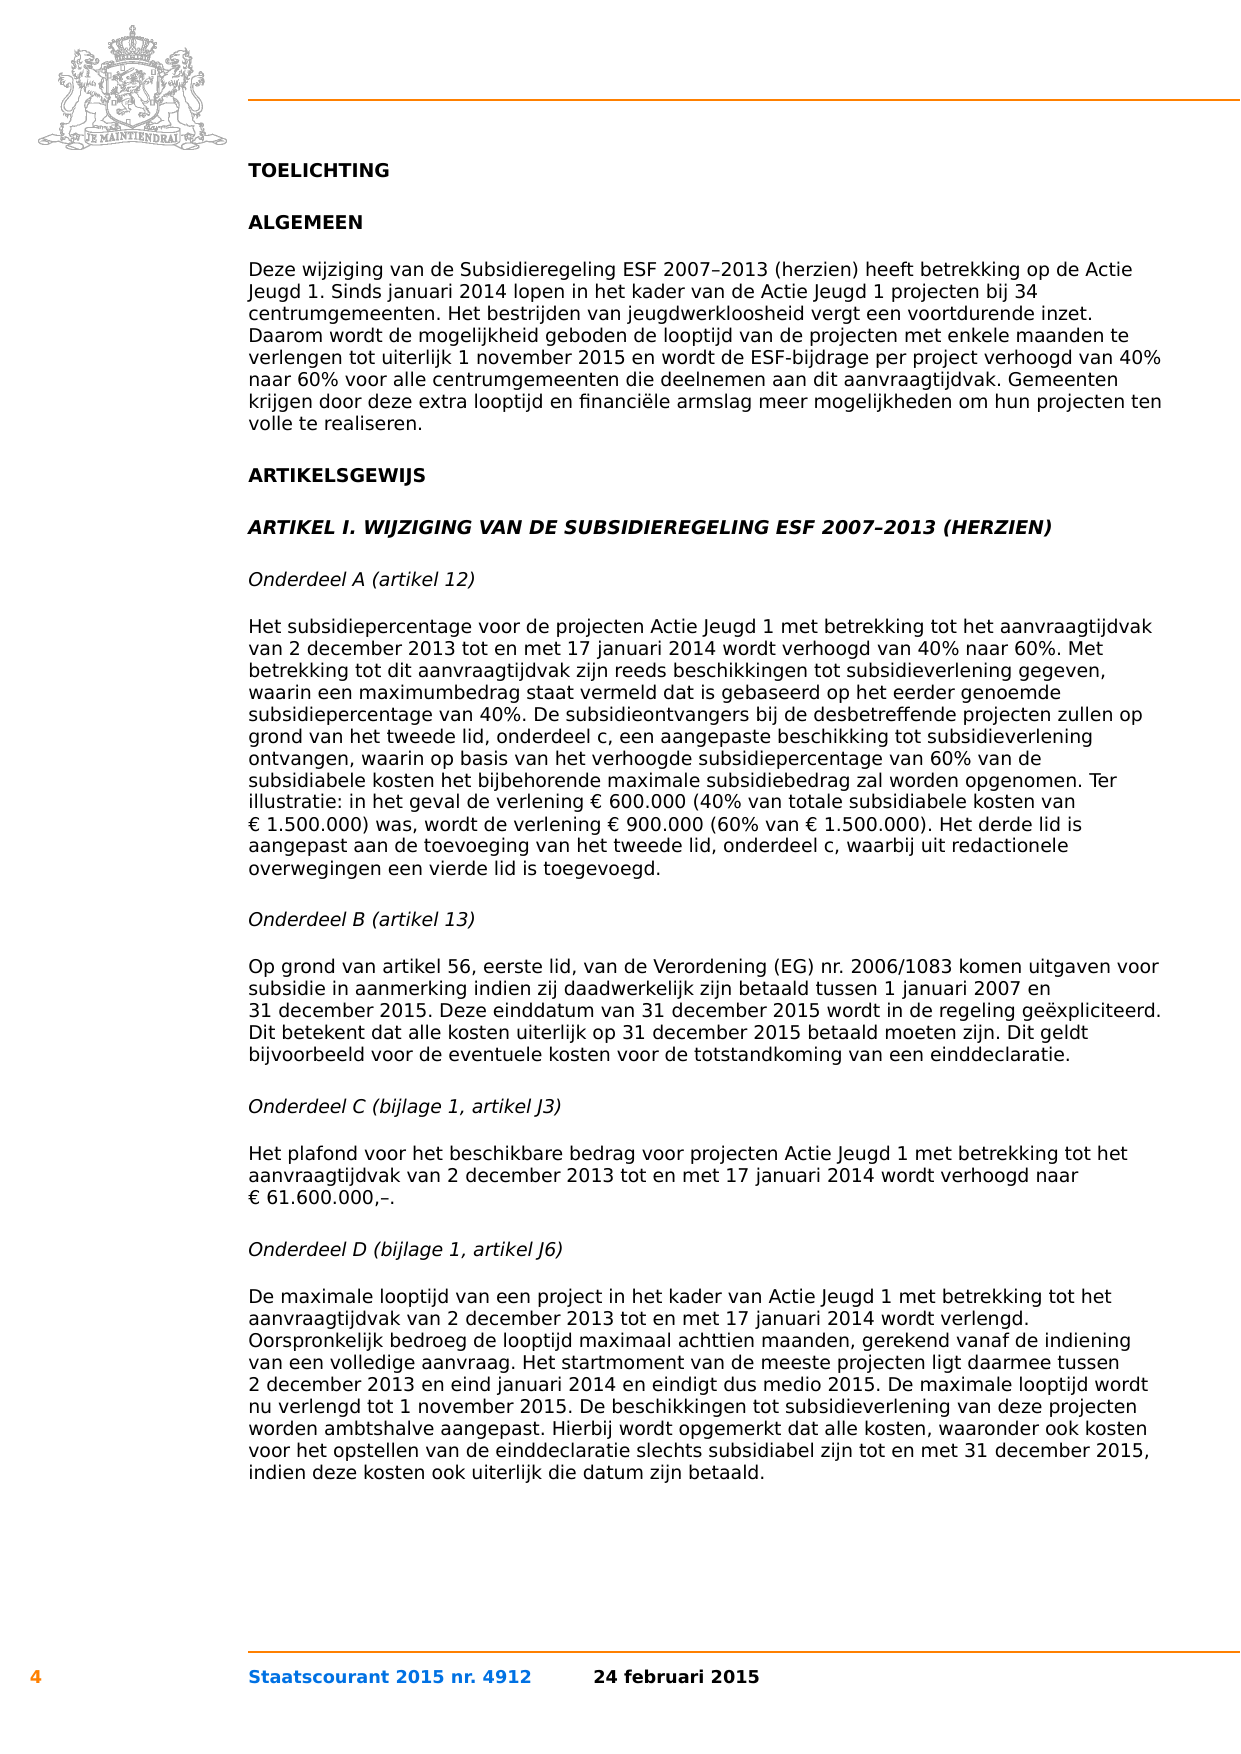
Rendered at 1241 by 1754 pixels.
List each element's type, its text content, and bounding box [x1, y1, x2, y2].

text Het subsidiepercentage voor de projecten Actie Jeugd 1 met betrekking tot het aanvraagtijdvak van 2 december 2013 tot en met 17 januari 2014 wordt verhoogd van 40% naar 60%. Met betrekking tot dit aanvraagtijdvak zijn reeds beschikkingen tot subsidieverlening gegeven, waarin een maximumbedrag staat vermeld dat is gebaseerd op het eerder genoemde subsidiepercentage van 40%. De subsidieontvangers bij de desbetreffende projecten zullen op grond van het tweede lid, onderdeel c, een aangepaste beschikking tot subsidieverlening ontvangen, waarin op basis van het verhoogde subsidiepercentage van 60% van de subsidiabele kosten het bijbehorende maximale subsidiebedrag zal worden opgenomen. Ter illustratie: in het geval de verlening € 600.000 (40% van totale subsidiabele kosten van € 1.500.000) was, wordt de verlening € 900.000 (60% van € 1.500.000). Het derde lid is aangepast aan de toevoeging van het tweede lid, onderdeel c, waarbij uit redactionele overwegingen een vierde lid is toegevoegd. [248, 616, 1163, 879]
subtitle Onderdeel A (artikel 12) [248, 569, 1163, 591]
subtitle ALGEMEEN [248, 212, 1163, 234]
subtitle TOELICHTING [248, 160, 1163, 182]
picture [38, 25, 227, 150]
subtitle Onderdeel D (bijlage 1, artikel J6) [248, 1239, 1163, 1261]
subtitle ARTIKELSGEWIJS [248, 465, 1163, 487]
subtitle ARTIKEL I. WIJZIGING VAN DE SUBSIDIEREGELING ESF 2007–2013 (HERZIEN) [248, 517, 1163, 539]
text De maximale looptijd van een project in het kader van Actie Jeugd 1 met betrekking tot het aanvraagtijdvak van 2 december 2013 tot en met 17 januari 2014 wordt verlengd. Oorspronkelijk bedroeg de looptijd maximaal achttien maanden, gerekend vanaf de indiening van een volledige aanvraag. Het startmoment van de meeste projecten ligt daarmee tussen 2 december 2013 en eind januari 2014 en eindigt dus medio 2015. De maximale looptijd wordt nu verlengd tot 1 november 2015. De beschikkingen tot subsidieverlening van deze projecten worden ambtshalve aangepast. Hierbij wordt opgemerkt dat alle kosten, waaronder ook kosten voor het opstellen van de einddeclaratie slechts subsidiabel zijn tot en met 31 december 2015, indien deze kosten ook uiterlijk die datum zijn betaald. [248, 1286, 1163, 1484]
text Het plafond voor het beschikbare bedrag voor projecten Actie Jeugd 1 met betrekking tot het aanvraagtijdvak van 2 december 2013 tot en met 17 januari 2014 wordt verhoogd naar € 61.600.000,–. [248, 1143, 1163, 1209]
text Op grond van artikel 56, eerste lid, van de Verordening (EG) nr. 2006/1083 komen uitgaven voor subsidie in aanmerking indien zij daadwerkelijk zijn betaald tussen 1 januari 2007 en 31 december 2015. Deze einddatum van 31 december 2015 wordt in de regeling geëxpliciteerd. Dit betekent dat alle kosten uiterlijk op 31 december 2015 betaald moeten zijn. Dit geldt bijvoorbeeld voor de eventuele kosten voor de totstandkoming van een einddeclaratie. [248, 956, 1163, 1066]
subtitle Onderdeel B (artikel 13) [248, 909, 1163, 931]
subtitle Onderdeel C (bijlage 1, artikel J3) [248, 1096, 1163, 1118]
text Deze wijziging van de Subsidieregeling ESF 2007–2013 (herzien) heeft betrekking op de Actie Jeugd 1. Sinds januari 2014 lopen in het kader van de Actie Jeugd 1 projecten bij 34 centrumgemeenten. Het bestrijden van jeugdwerkloosheid vergt een voortdurende inzet. Daarom wordt de mogelijkheid geboden de looptijd van de projecten met enkele maanden te verlengen tot uiterlijk 1 november 2015 en wordt de ESF-bijdrage per project verhoogd van 40% naar 60% voor alle centrumgemeenten die deelnemen aan dit aanvraagtijdvak. Gemeenten krijgen door deze extra looptijd en financiële armslag meer mogelijkheden om hun projecten ten volle te realiseren. [248, 259, 1163, 435]
